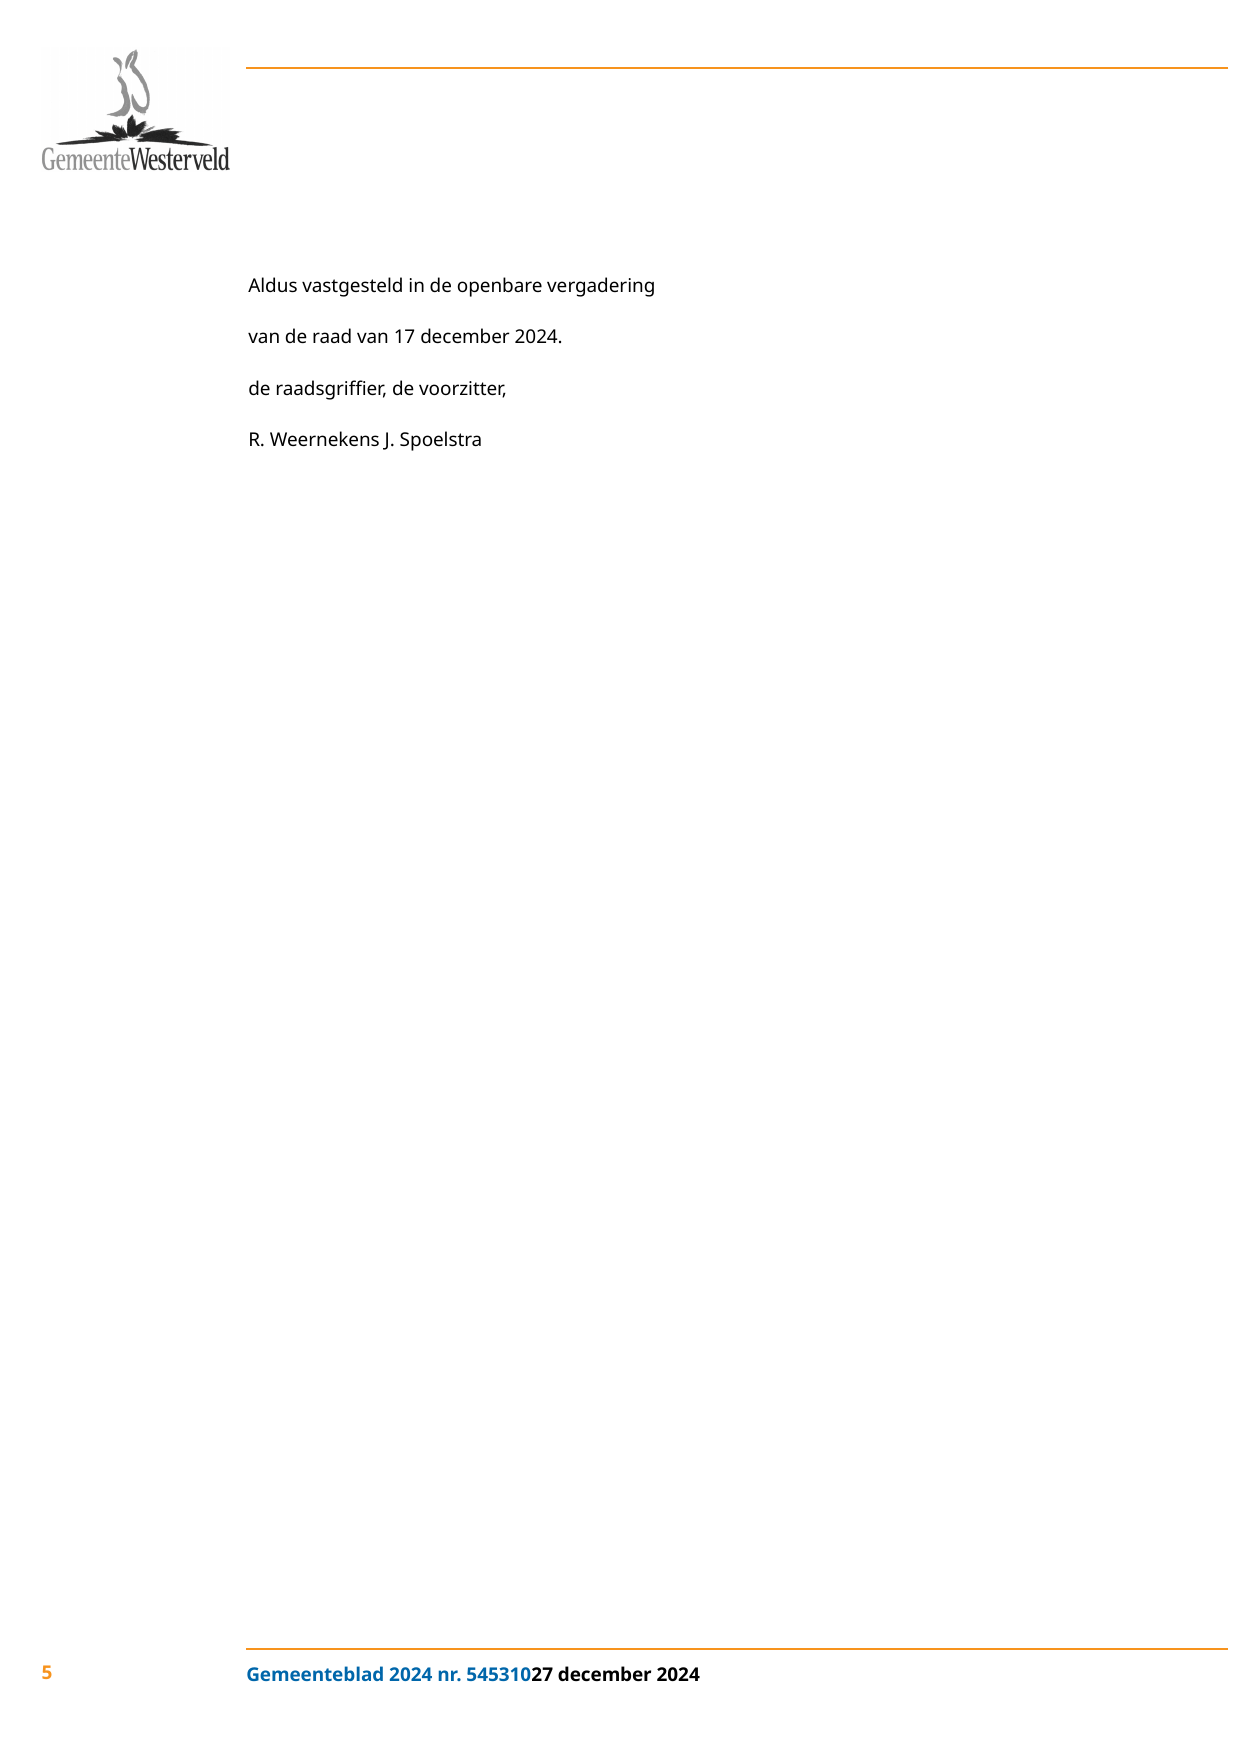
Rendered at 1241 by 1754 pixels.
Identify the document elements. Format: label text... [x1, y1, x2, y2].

text Aldus vastgesteld in de openbare vergadering [248, 272, 1152, 298]
picture [41, 47, 231, 172]
text de raadsgriffier, de voorzitter, [248, 375, 1152, 401]
text van de raad van 17 december 2024. [248, 324, 1152, 349]
text R. Weernekens J. Spoelstra [248, 427, 1152, 452]
